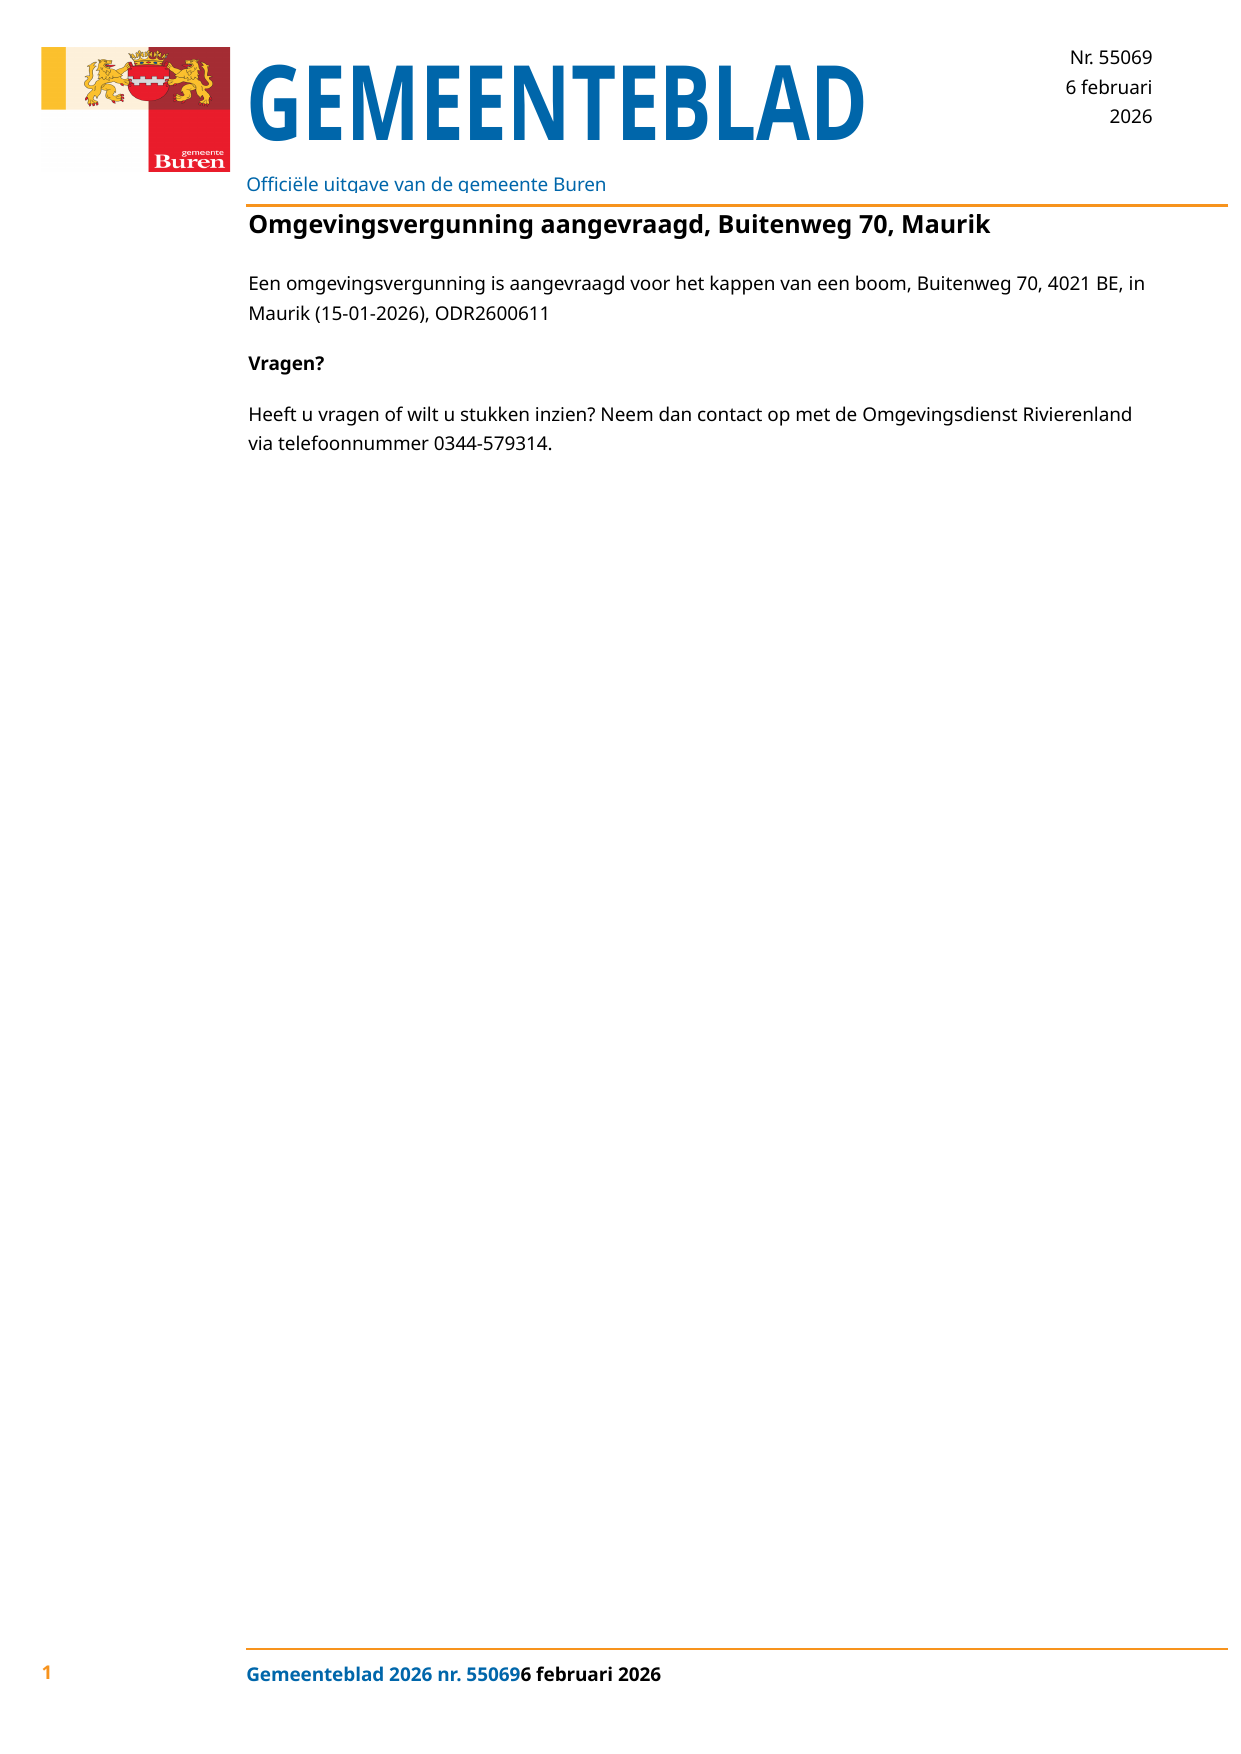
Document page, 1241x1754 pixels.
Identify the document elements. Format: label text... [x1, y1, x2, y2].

text Een omgevingsvergunning is aangevraagd voor het kappen van een boom, Buitenweg 70, 4021 BE, in Maurik (15-01-2026), ODR2600611 [248, 270, 1152, 326]
text Omgevingsvergunning aangevraagd, Buitenweg 70, Maurik [248, 207, 1152, 241]
text Heeft u vragen of wilt u stukken inzien? Neem dan contact op met de Omgevingsdienst Rivierenland via telefoonnummer 0344-579314. [248, 401, 1152, 456]
text Vragen? [248, 350, 1152, 376]
picture [41, 47, 231, 172]
